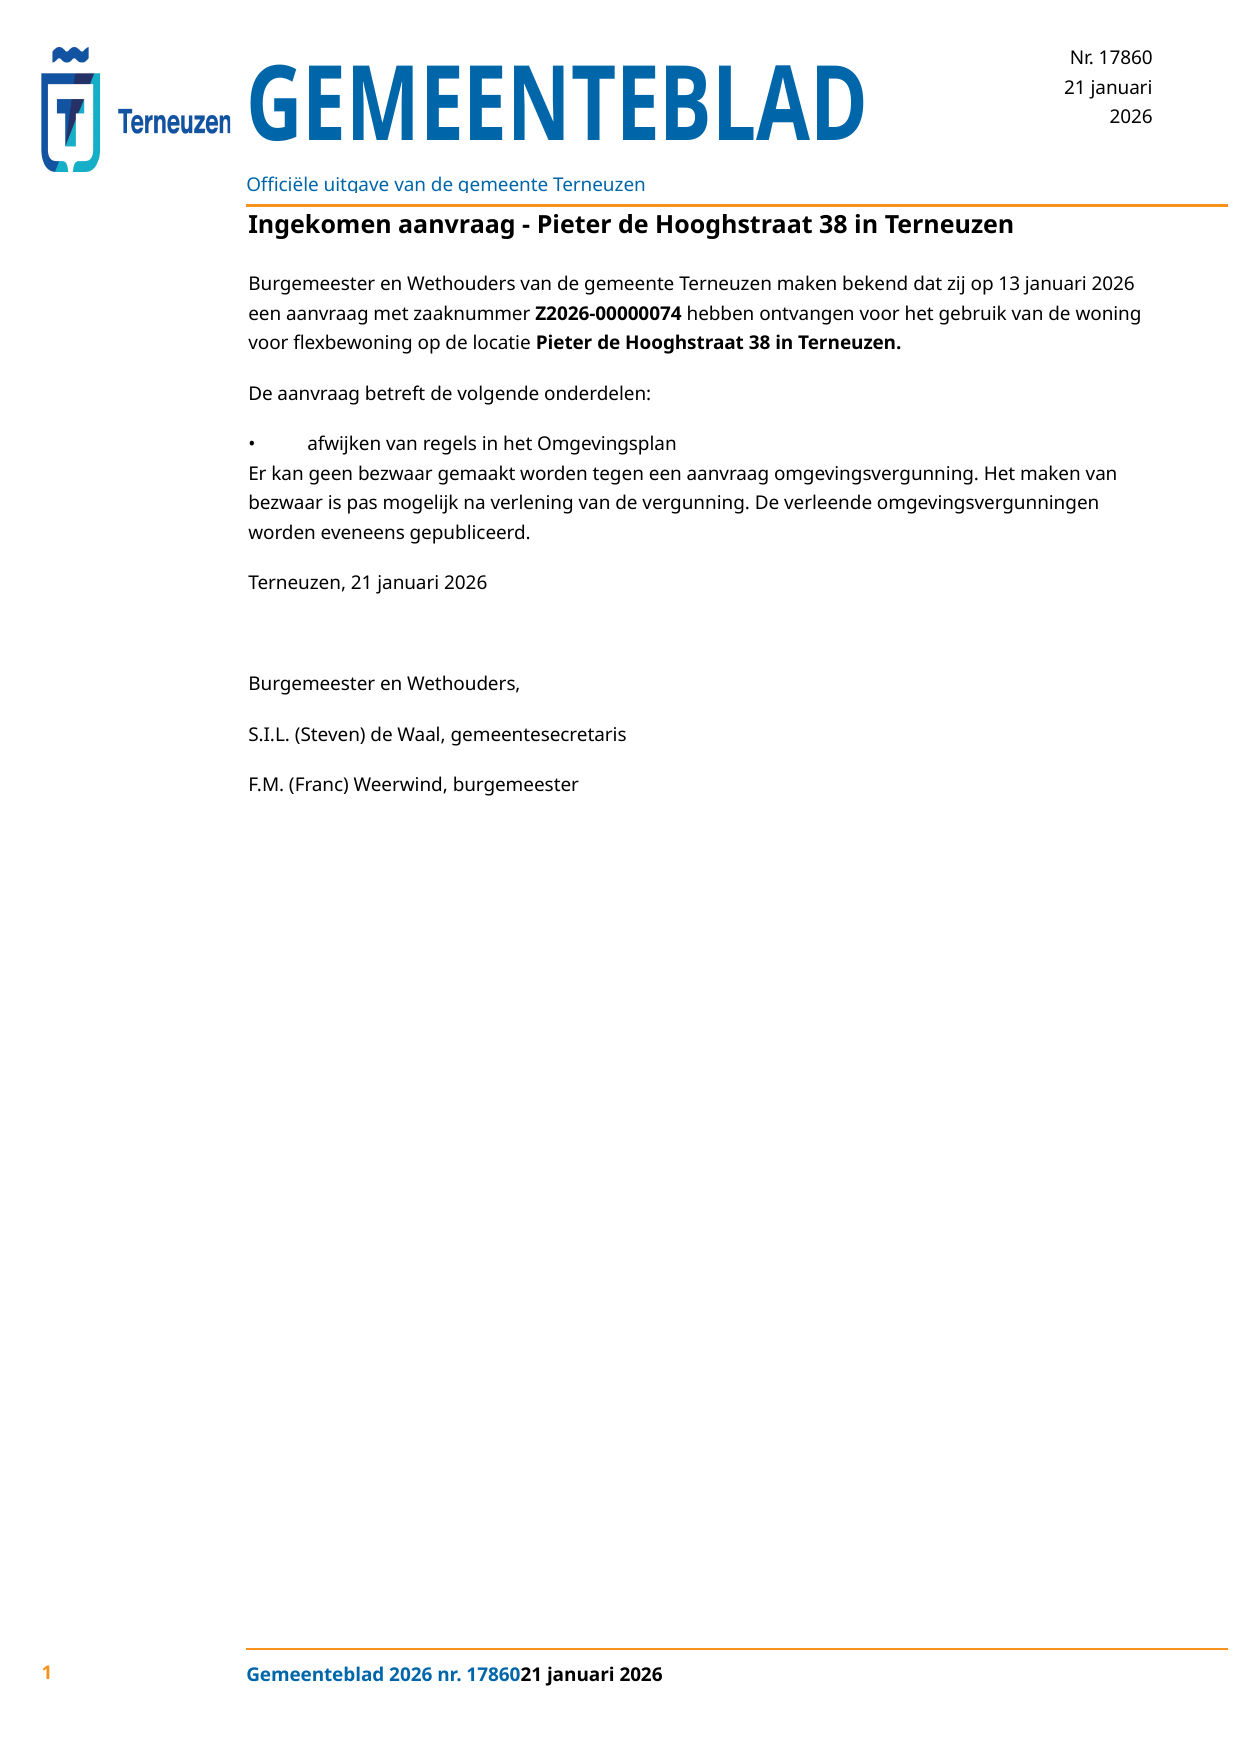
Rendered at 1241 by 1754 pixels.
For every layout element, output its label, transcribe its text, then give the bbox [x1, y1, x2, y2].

text De aanvraag betreft de volgende onderdelen: [248, 380, 1152, 406]
text S.I.L. (Steven) de Waal, gemeentesecretaris [248, 721, 1152, 746]
text Er kan geen bezwaar gemaakt worden tegen een aanvraag omgevingsvergunning. Het maken van bezwaar is pas mogelijk na verlening van de vergunning. De verleende omgevingsvergunningen worden eveneens gepubliceerd. [248, 460, 1152, 545]
text Burgemeester en Wethouders van de gemeente Terneuzen maken bekend dat zij op 13 januari 2026 een aanvraag met zaaknummer Z2026-00000074 hebben ontvangen voor het gebruik van de woning voor flexbewoning op de locatie Pieter de Hooghstraat 38 in Terneuzen. [248, 270, 1152, 355]
text Burgemeester en Wethouders, [248, 670, 1152, 696]
text F.M. (Franc) Weerwind, burgemeester [248, 771, 1152, 797]
picture [41, 47, 231, 172]
text Terneuzen, 21 januari 2026 [248, 569, 1152, 595]
list afwijken van regels in het Omgevingsplan [248, 430, 1152, 456]
text Ingekomen aanvraag - Pieter de Hooghstraat 38 in Terneuzen [248, 207, 1152, 241]
